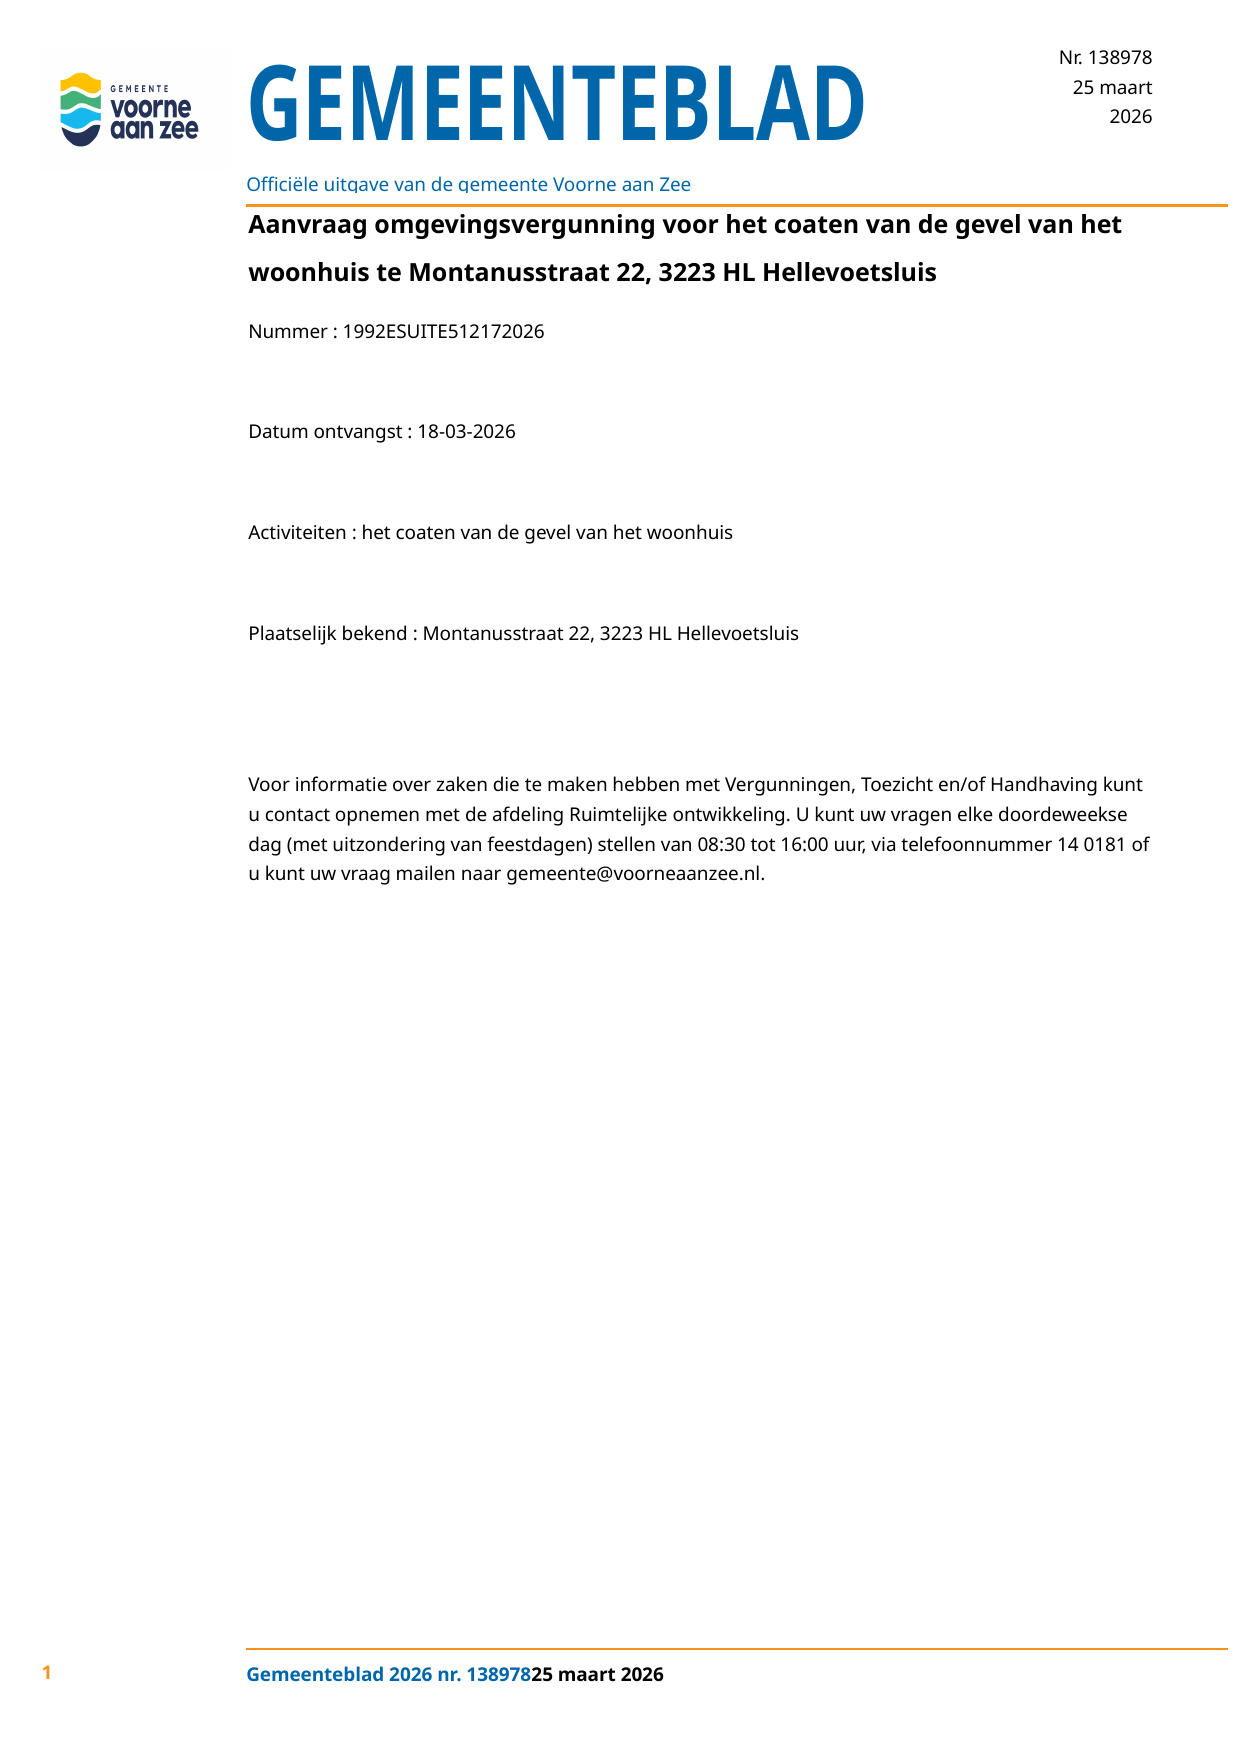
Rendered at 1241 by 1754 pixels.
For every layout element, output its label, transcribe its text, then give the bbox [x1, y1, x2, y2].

text Plaatselijk bekend : Montanusstraat 22, 3223 HL Hellevoetsluis [248, 620, 1152, 646]
text Aanvraag omgevingsvergunning voor het coaten van de gevel van het woonhuis te Montanusstraat 22, 3223 HL Hellevoetsluis [248, 207, 1152, 288]
text Nummer : 1992ESUITE512172026 [248, 318, 1152, 344]
text Activiteiten : het coaten van de gevel van het woonhuis [248, 519, 1152, 545]
text Voor informatie over zaken die te maken hebben met Vergunningen, Toezicht en/of Handhaving kunt u contact opnemen met de afdeling Ruimtelijke ontwikkeling. U kunt uw vragen elke doordeweekse dag (met uitzondering van feestdagen) stellen van 08:30 tot 16:00 uur, via telefoonnummer 14 0181 of u kunt uw vraag mailen naar gemeente@voorneaanzee.nl. [248, 772, 1152, 886]
text Datum ontvangst : 18-03-2026 [248, 419, 1152, 444]
picture [41, 47, 231, 172]
